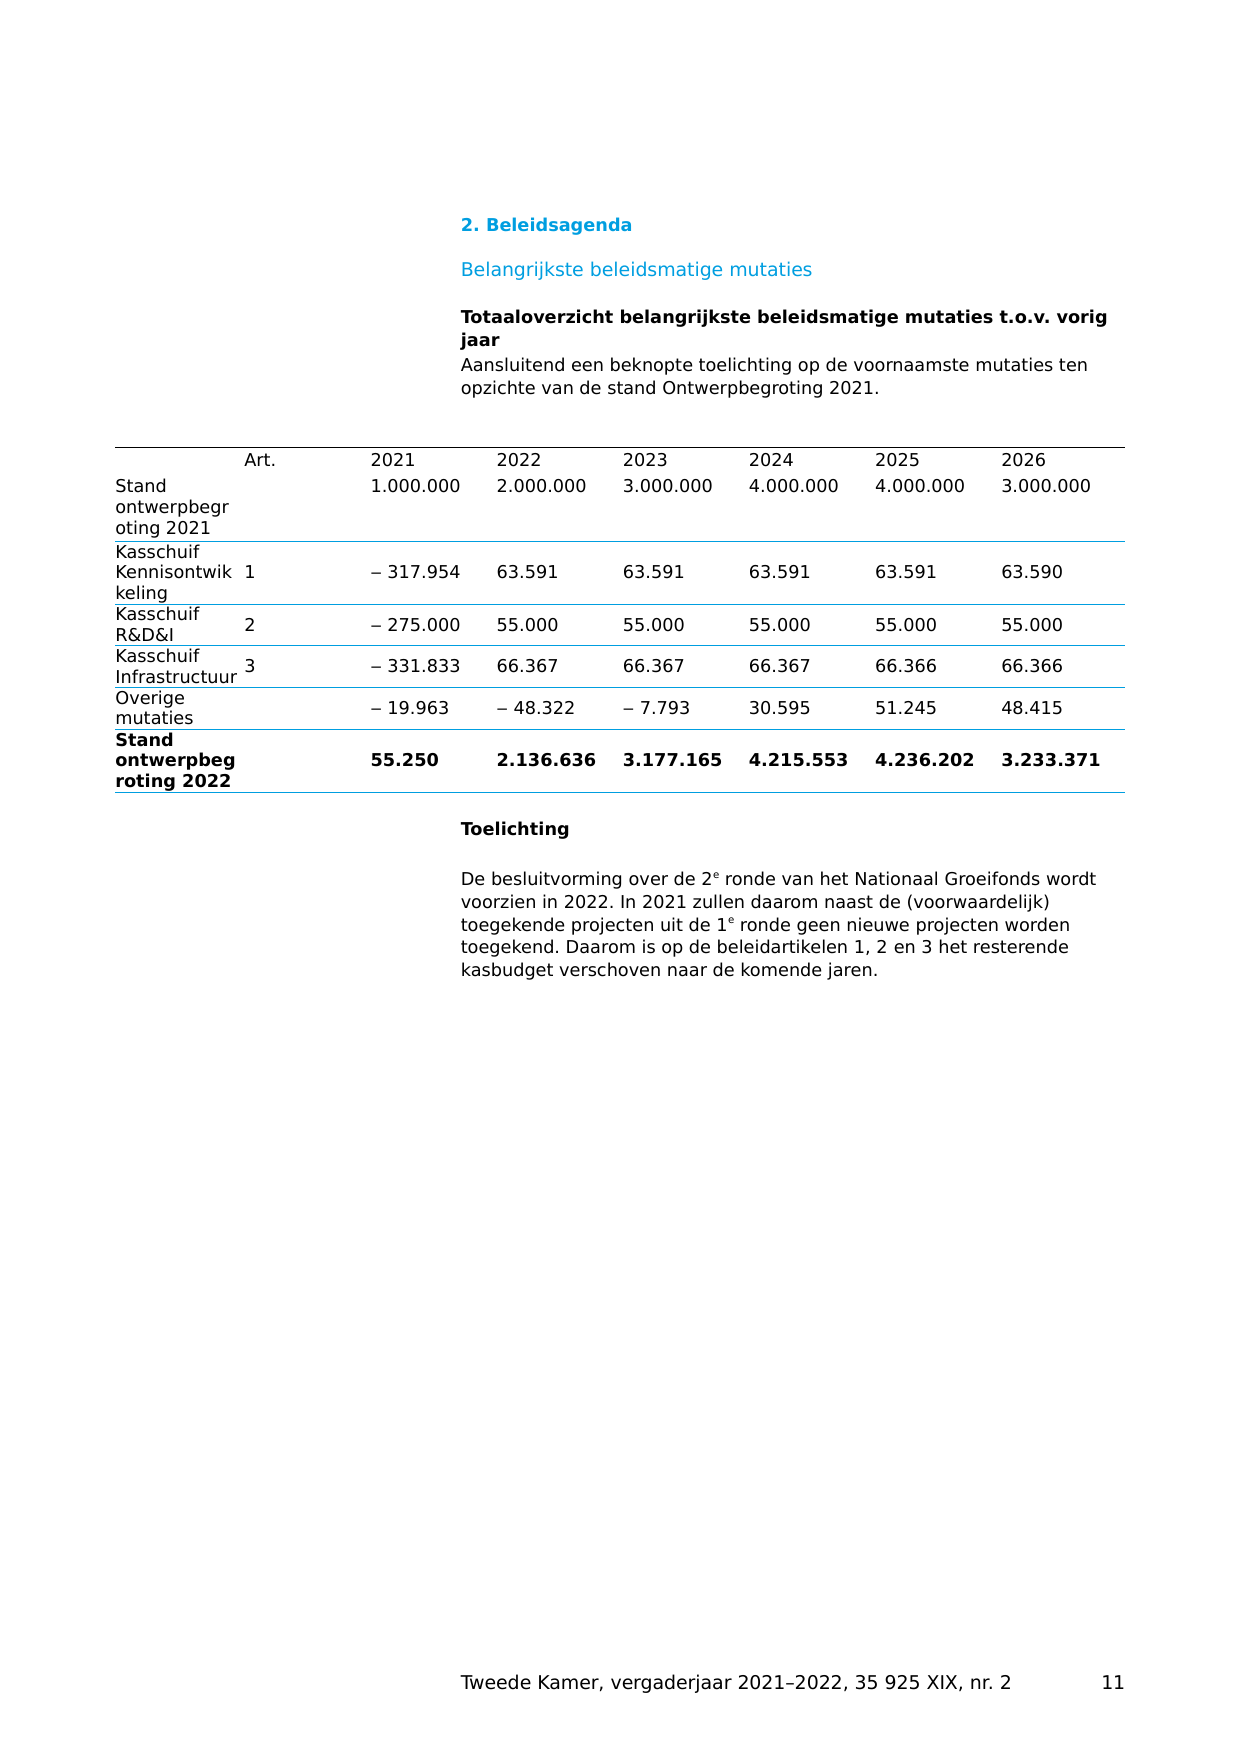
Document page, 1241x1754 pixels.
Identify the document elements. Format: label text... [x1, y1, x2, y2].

table_cell 55.000 [998, 605, 1125, 645]
table_cell 2022 [494, 448, 620, 473]
text Toelichting [461, 817, 1125, 840]
table_cell 1 [241, 542, 367, 604]
table_cell 55.000 [746, 605, 872, 645]
table_cell 3.000.000 [620, 474, 746, 541]
table_cell 63.591 [746, 542, 872, 604]
table_cell Overige mutaties [115, 688, 241, 729]
table_cell 3.233.371 [998, 730, 1125, 791]
table_cell 66.366 [872, 646, 998, 687]
table_cell 66.367 [620, 646, 746, 687]
table_cell Stand ontwerpbegroting 2021 [115, 474, 241, 541]
table_cell 2.136.636 [494, 730, 620, 791]
table_cell Kasschuif Infrastructuur [115, 646, 241, 687]
table_cell [115, 448, 241, 473]
table_cell 63.591 [872, 542, 998, 604]
table_cell ‒ 317.954 [368, 542, 493, 604]
table_cell 55.000 [620, 605, 746, 645]
table_cell Stand ontwerpbegroting 2022 [115, 730, 241, 791]
table_cell 2026 [998, 448, 1125, 473]
table_cell Kasschuif R&D&I [115, 605, 241, 645]
table_cell ‒ 19.963 [368, 688, 493, 729]
table_cell 30.595 [746, 688, 872, 729]
table_header Tabel 1 Belangrijkste beleidsmatige uitgavenmutaties t.o.v. vorig jaar (bedragen x € 1.000) [115, 422, 1125, 447]
table_cell 2025 [872, 448, 998, 473]
table_cell 63.591 [620, 542, 746, 604]
text Aansluitend een beknopte toelichting op de voornaamste mutaties ten opzichte van de stand Ontwerpbegroting 2021. [461, 353, 1125, 399]
table_cell 4.215.553 [746, 730, 872, 791]
table_cell 2023 [620, 448, 746, 473]
table_cell 3.000.000 [998, 474, 1125, 541]
text De besluitvorming over de 2e ronde van het Nationaal Groeifonds wordt voorzien in 2022. In 2021 zullen daarom naast de (voorwaardelijk) toegekende projecten uit de 1e ronde geen nieuwe projecten worden toegekend. Daarom is op de beleidartikelen 1, 2 en 3 het resterende kasbudget verschoven naar de komende jaren. [461, 867, 1125, 981]
table_cell Kasschuif Kennisontwikkeling [115, 542, 241, 604]
title 2. Beleidsagenda [461, 213, 1125, 236]
table_cell 48.415 [998, 688, 1125, 729]
table_cell 3 [241, 646, 367, 687]
table_cell 2.000.000 [494, 474, 620, 541]
text Totaaloverzicht belangrijkste beleidsmatige mutaties t.o.v. vorig jaar [461, 305, 1125, 351]
table_cell 66.367 [494, 646, 620, 687]
table_cell ‒ 275.000 [368, 605, 493, 645]
table_cell 55.000 [494, 605, 620, 645]
table_cell 1.000.000 [368, 474, 493, 541]
table_cell 4.000.000 [746, 474, 872, 541]
table_cell 3.177.165 [620, 730, 746, 791]
table_cell 2021 [368, 448, 493, 473]
table_cell Art. [241, 448, 367, 473]
table_cell ‒ 331.833 [368, 646, 493, 687]
table_cell 63.590 [998, 542, 1125, 604]
table_cell 55.000 [872, 605, 998, 645]
table_cell 2 [241, 605, 367, 645]
table_cell 4.236.202 [872, 730, 998, 791]
table_cell [241, 688, 367, 729]
table_cell 63.591 [494, 542, 620, 604]
table_cell 4.000.000 [872, 474, 998, 541]
table_cell [241, 474, 367, 541]
table_cell 2024 [746, 448, 872, 473]
table_cell 51.245 [872, 688, 998, 729]
table_cell 55.250 [368, 730, 493, 791]
table_cell [241, 730, 367, 791]
table_cell 66.367 [746, 646, 872, 687]
title Belangrijkste beleidsmatige mutaties [461, 259, 1125, 281]
table_cell ‒ 48.322 [494, 688, 620, 729]
table_cell 66.366 [998, 646, 1125, 687]
table_cell ‒ 7.793 [620, 688, 746, 729]
